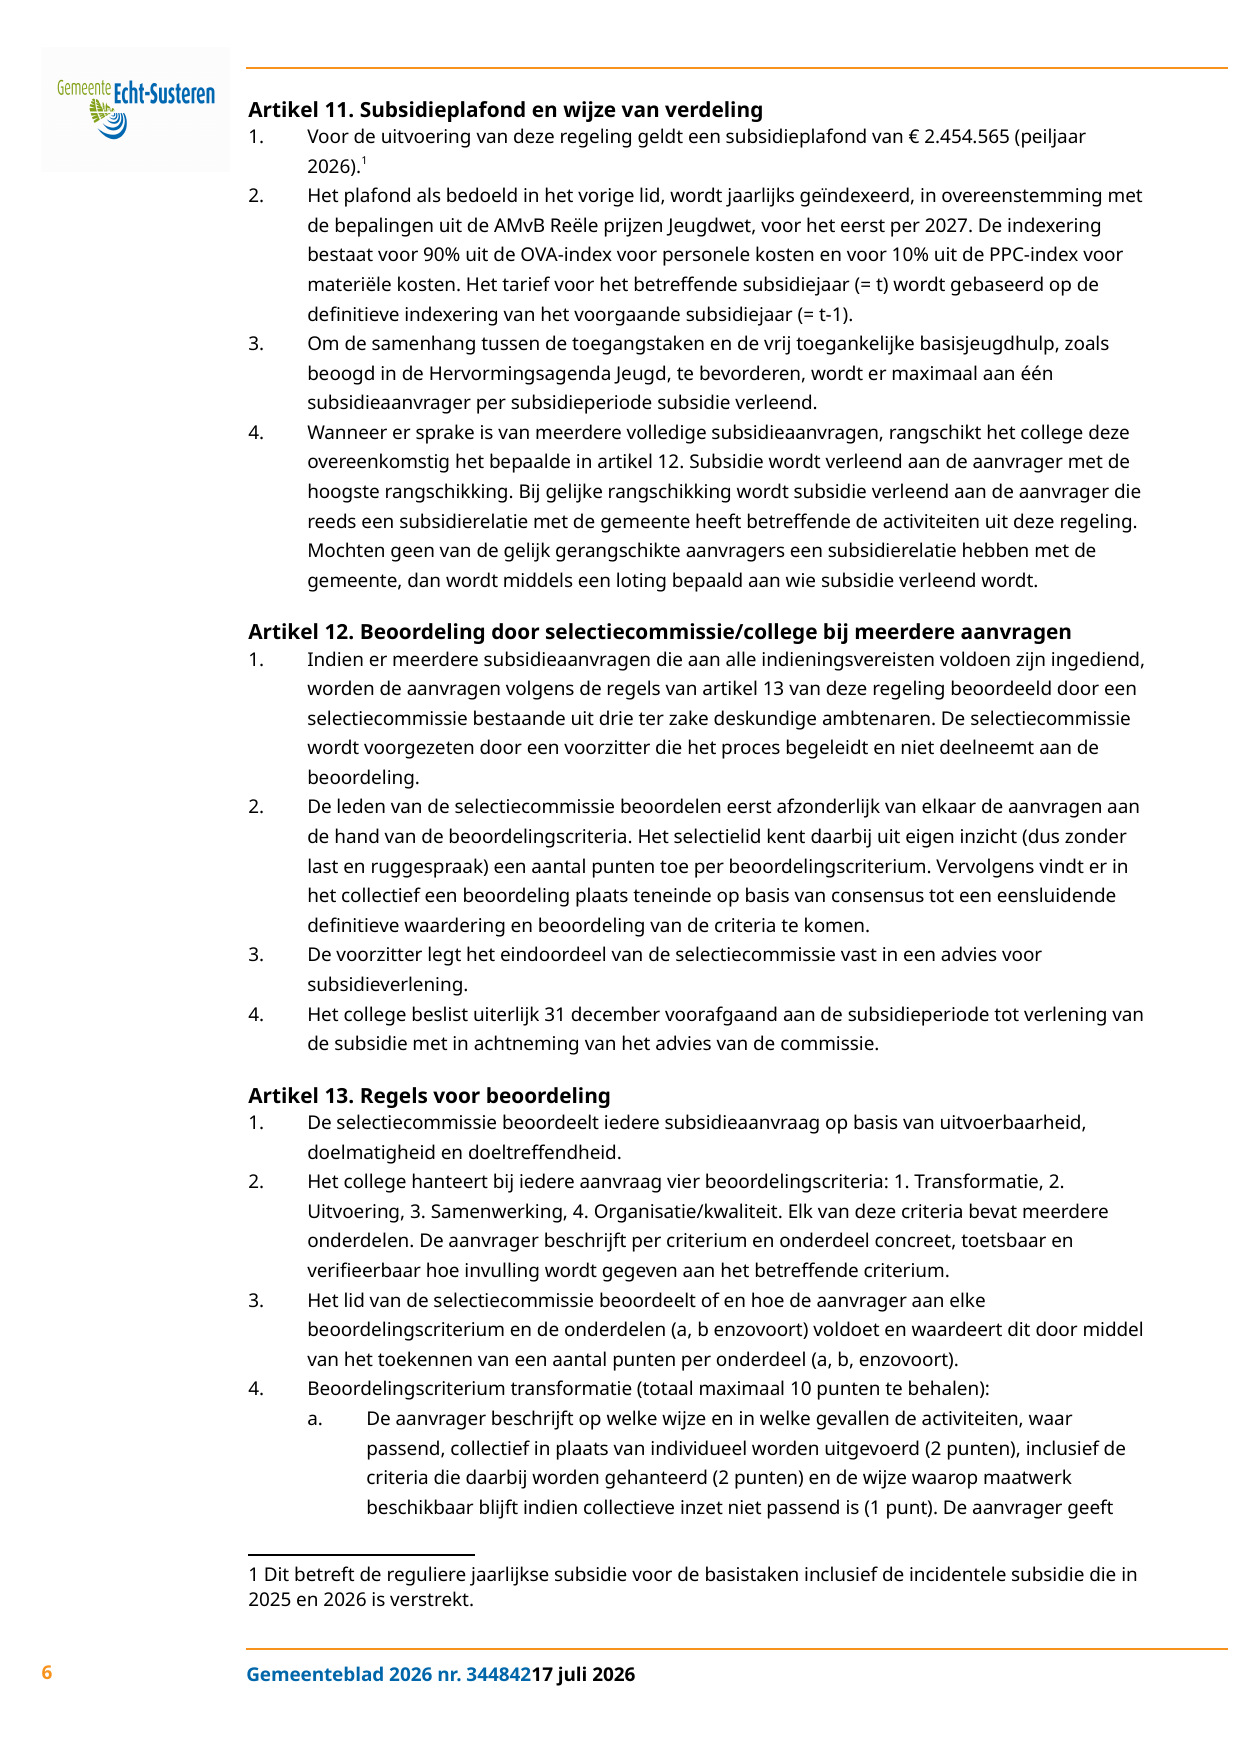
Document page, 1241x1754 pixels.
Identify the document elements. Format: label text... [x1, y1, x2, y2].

text Artikel 11. Subsidieplafond en wijze van verdeling [248, 95, 1152, 123]
list Voor de uitvoering van deze regeling geldt een subsidieplafond van € 2.454.565 (peiljaar 2026). [248, 123, 1152, 178]
list Het plafond als bedoeld in het vorige lid, wordt jaarlijks geïndexeerd, in overeenstemming met de bepalingen uit de AMvB Reële prijzen Jeugdwet, voor het eerst per 2027. De indexering bestaat voor 90% uit de OVA-index voor personele kosten en voor 10% uit de PPC-index voor materiële kosten. Het tarief voor het betreffende subsidiejaar (= t) wordt gebaseerd op de definitieve indexering van het voorgaande subsidiejaar (= t-1). [248, 182, 1152, 326]
list Indien er meerdere subsidieaanvragen die aan alle indieningsvereisten voldoen zijn ingediend, worden de aanvragen volgens de regels van artikel 13 van deze regeling beoordeeld door een selectiecommissie bestaande uit drie ter zake deskundige ambtenaren. De selectiecommissie wordt voorgezeten door een voorzitter die het proces begeleidt en niet deelneemt aan de beoordeling. [248, 646, 1152, 790]
list De voorzitter legt het eindoordeel van de selectiecommissie vast in een advies voor subsidieverlening. [248, 942, 1152, 997]
picture [41, 47, 231, 172]
text Artikel 13. Regels voor beoordeling [248, 1081, 1152, 1109]
list De aanvrager beschrijft op welke wijze en in welke gevallen de activiteiten, waar passend, collectief in plaats van individueel worden uitgevoerd (2 punten), inclusief de criteria die daarbij worden gehanteerd (2 punten) en de wijze waarop maatwerk beschikbaar blijft indien collectieve inzet niet passend is (1 punt). De aanvrager geeft [307, 1405, 1152, 1519]
text Artikel 12. Beoordeling door selectiecommissie/college bij meerdere aanvragen [248, 617, 1152, 646]
list Het lid van de selectiecommissie beoordeelt of en hoe de aanvrager aan elke beoordelingscriterium en de onderdelen (a, b enzovoort) voldoet en waardeert dit door middel van het toekennen van een aantal punten per onderdeel (a, b, enzovoort). [248, 1287, 1152, 1372]
list De selectiecommissie beoordeelt iedere subsidieaanvraag op basis van uitvoerbaarheid, doelmatigheid en doeltreffendheid. [248, 1109, 1152, 1164]
list De leden van de selectiecommissie beoordelen eerst afzonderlijk van elkaar de aanvragen aan de hand van de beoordelingscriteria. Het selectielid kent daarbij uit eigen inzicht (dus zonder last en ruggespraak) een aantal punten toe per beoordelingscriterium. Vervolgens vindt er in het collectief een beoordeling plaats teneinde op basis van consensus tot een eensluidende definitieve waardering en beoordeling van de criteria te komen. [248, 794, 1152, 938]
list Het college beslist uiterlijk 31 december voorafgaand aan de subsidieperiode tot verlening van de subsidie met in achtneming van het advies van de commissie. [248, 1001, 1152, 1056]
list Dit betreft de reguliere jaarlijkse subsidie voor de basistaken inclusief de incidentele subsidie die in 2025 en 2026 is verstrekt. [248, 1561, 1152, 1612]
list Beoordelingscriterium transformatie (totaal maximaal 10 punten te behalen): [248, 1376, 1152, 1401]
list Het college hanteert bij iedere aanvraag vier beoordelingscriteria: 1. Transformatie, 2. Uitvoering, 3. Samenwerking, 4. Organisatie/kwaliteit. Elk van deze criteria bevat meerdere onderdelen. De aanvrager beschrijft per criterium en onderdeel concreet, toetsbaar en verifieerbaar hoe invulling wordt gegeven aan het betreffende criterium. [248, 1168, 1152, 1283]
list Wanneer er sprake is van meerdere volledige subsidieaanvragen, rangschikt het college deze overeenkomstig het bepaalde in artikel 12. Subsidie wordt verleend aan de aanvrager met de hoogste rangschikking. Bij gelijke rangschikking wordt subsidie verleend aan de aanvrager die reeds een subsidierelatie met de gemeente heeft betreffende de activiteiten uit deze regeling. Mochten geen van de gelijk gerangschikte aanvragers een subsidierelatie hebben met de gemeente, dan wordt middels een loting bepaald aan wie subsidie verleend wordt. [248, 419, 1152, 593]
list Om de samenhang tussen de toegangstaken en de vrij toegankelijke basisjeugdhulp, zoals beoogd in de Hervormingsagenda Jeugd, te bevorderen, wordt er maximaal aan één subsidieaanvrager per subsidieperiode subsidie verleend. [248, 330, 1152, 415]
